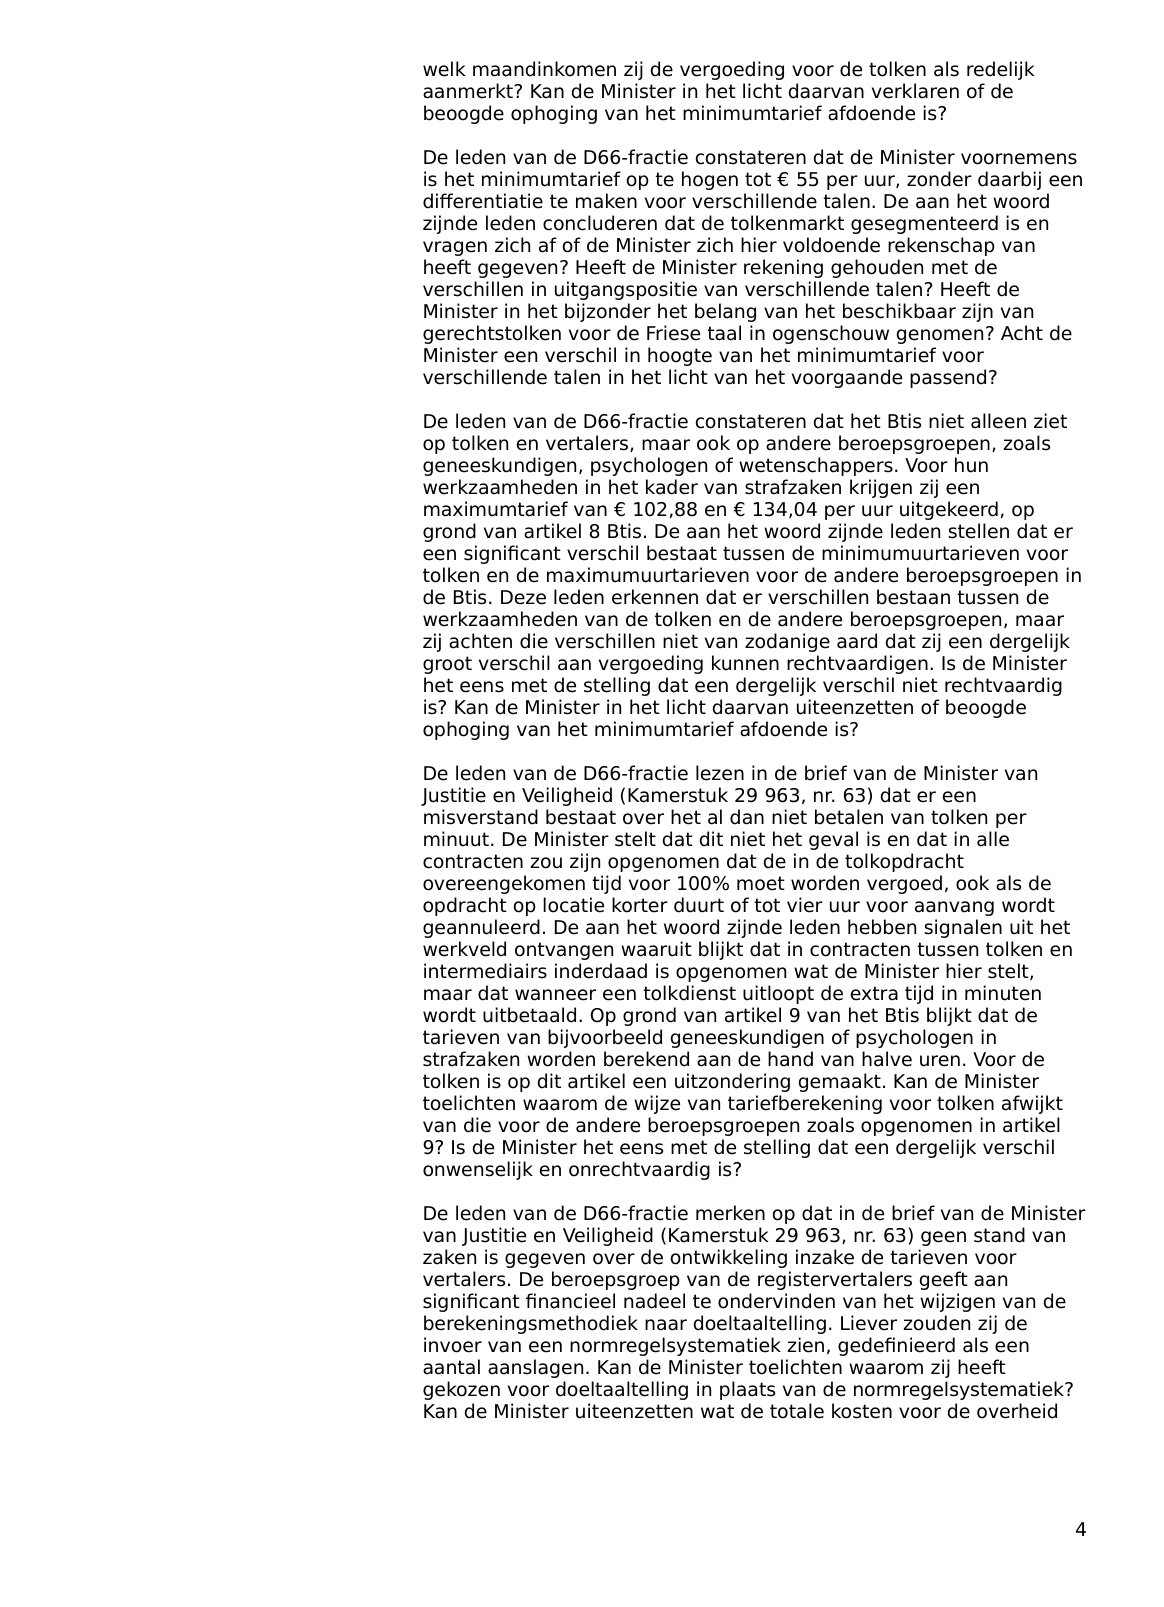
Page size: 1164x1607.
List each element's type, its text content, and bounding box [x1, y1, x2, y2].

text De leden van de D66-fractie constateren dat de Minister voornemens is het minimumtarief op te hogen tot € 55 per uur, zonder daarbij een differentiatie te maken voor verschillende talen. De aan het woord zijnde leden concluderen dat de tolkenmarkt gesegmenteerd is en vragen zich af of de Minister zich hier voldoende rekenschap van heeft gegeven? Heeft de Minister rekening gehouden met de verschillen in uitgangspositie van verschillende talen? Heeft de Minister in het bijzonder het belang van het beschikbaar zijn van gerechtstolken voor de Friese taal in ogenschouw genomen? Acht de Minister een verschil in hoogte van het minimumtarief voor verschillende talen in het licht van het voorgaande passend? [422, 147, 1087, 389]
text De leden van de D66-fractie constateren dat het Btis niet alleen ziet op tolken en vertalers, maar ook op andere beroepsgroepen, zoals geneeskundigen, psychologen of wetenschappers. Voor hun werkzaamheden in het kader van strafzaken krijgen zij een maximumtarief van € 102,88 en € 134,04 per uur uitgekeerd, op grond van artikel 8 Btis. De aan het woord zijnde leden stellen dat er een significant verschil bestaat tussen de minimumuurtarieven voor tolken en de maximumuurtarieven voor de andere beroepsgroepen in de Btis. Deze leden erkennen dat er verschillen bestaan tussen de werkzaamheden van de tolken en de andere beroepsgroepen, maar zij achten die verschillen niet van zodanige aard dat zij een dergelijk groot verschil aan vergoeding kunnen rechtvaardigen. Is de Minister het eens met de stelling dat een dergelijk verschil niet rechtvaardig is? Kan de Minister in het licht daarvan uiteenzetten of beoogde ophoging van het minimumtarief afdoende is? [422, 411, 1087, 741]
text welk maandinkomen zij de vergoeding voor de tolken als redelijk aanmerkt? Kan de Minister in het licht daarvan verklaren of de beoogde ophoging van het minimumtarief afdoende is? [422, 59, 1087, 125]
text De leden van de D66-fractie merken op dat in de brief van de Minister van Justitie en Veiligheid (Kamerstuk 29 963, nr. 63) geen stand van zaken is gegeven over de ontwikkeling inzake de tarieven voor vertalers. De beroepsgroep van de registervertalers geeft aan significant financieel nadeel te ondervinden van het wijzigen van de berekeningsmethodiek naar doeltaaltelling. Liever zouden zij de invoer van een normregelsystematiek zien, gedefinieerd als een aantal aanslagen. Kan de Minister toelichten waarom zij heeft gekozen voor doeltaaltelling in plaats van de normregelsystematiek? Kan de Minister uiteenzetten wat de totale kosten voor de overheid [422, 1203, 1087, 1423]
text De leden van de D66-fractie lezen in de brief van de Minister van Justitie en Veiligheid (Kamerstuk 29 963, nr. 63) dat er een misverstand bestaat over het al dan niet betalen van tolken per minuut. De Minister stelt dat dit niet het geval is en dat in alle contracten zou zijn opgenomen dat de in de tolkopdracht overeengekomen tijd voor 100% moet worden vergoed, ook als de opdracht op locatie korter duurt of tot vier uur voor aanvang wordt geannuleerd. De aan het woord zijnde leden hebben signalen uit het werkveld ontvangen waaruit blijkt dat in contracten tussen tolken en intermediairs inderdaad is opgenomen wat de Minister hier stelt, maar dat wanneer een tolkdienst uitloopt de extra tijd in minuten wordt uitbetaald. Op grond van artikel 9 van het Btis blijkt dat de tarieven van bijvoorbeeld geneeskundigen of psychologen in strafzaken worden berekend aan de hand van halve uren. Voor de tolken is op dit artikel een uitzondering gemaakt. Kan de Minister toelichten waarom de wijze van tariefberekening voor tolken afwijkt van die voor de andere beroepsgroepen zoals opgenomen in artikel 9? Is de Minister het eens met de stelling dat een dergelijk verschil onwenselijk en onrechtvaardig is? [422, 763, 1087, 1181]
